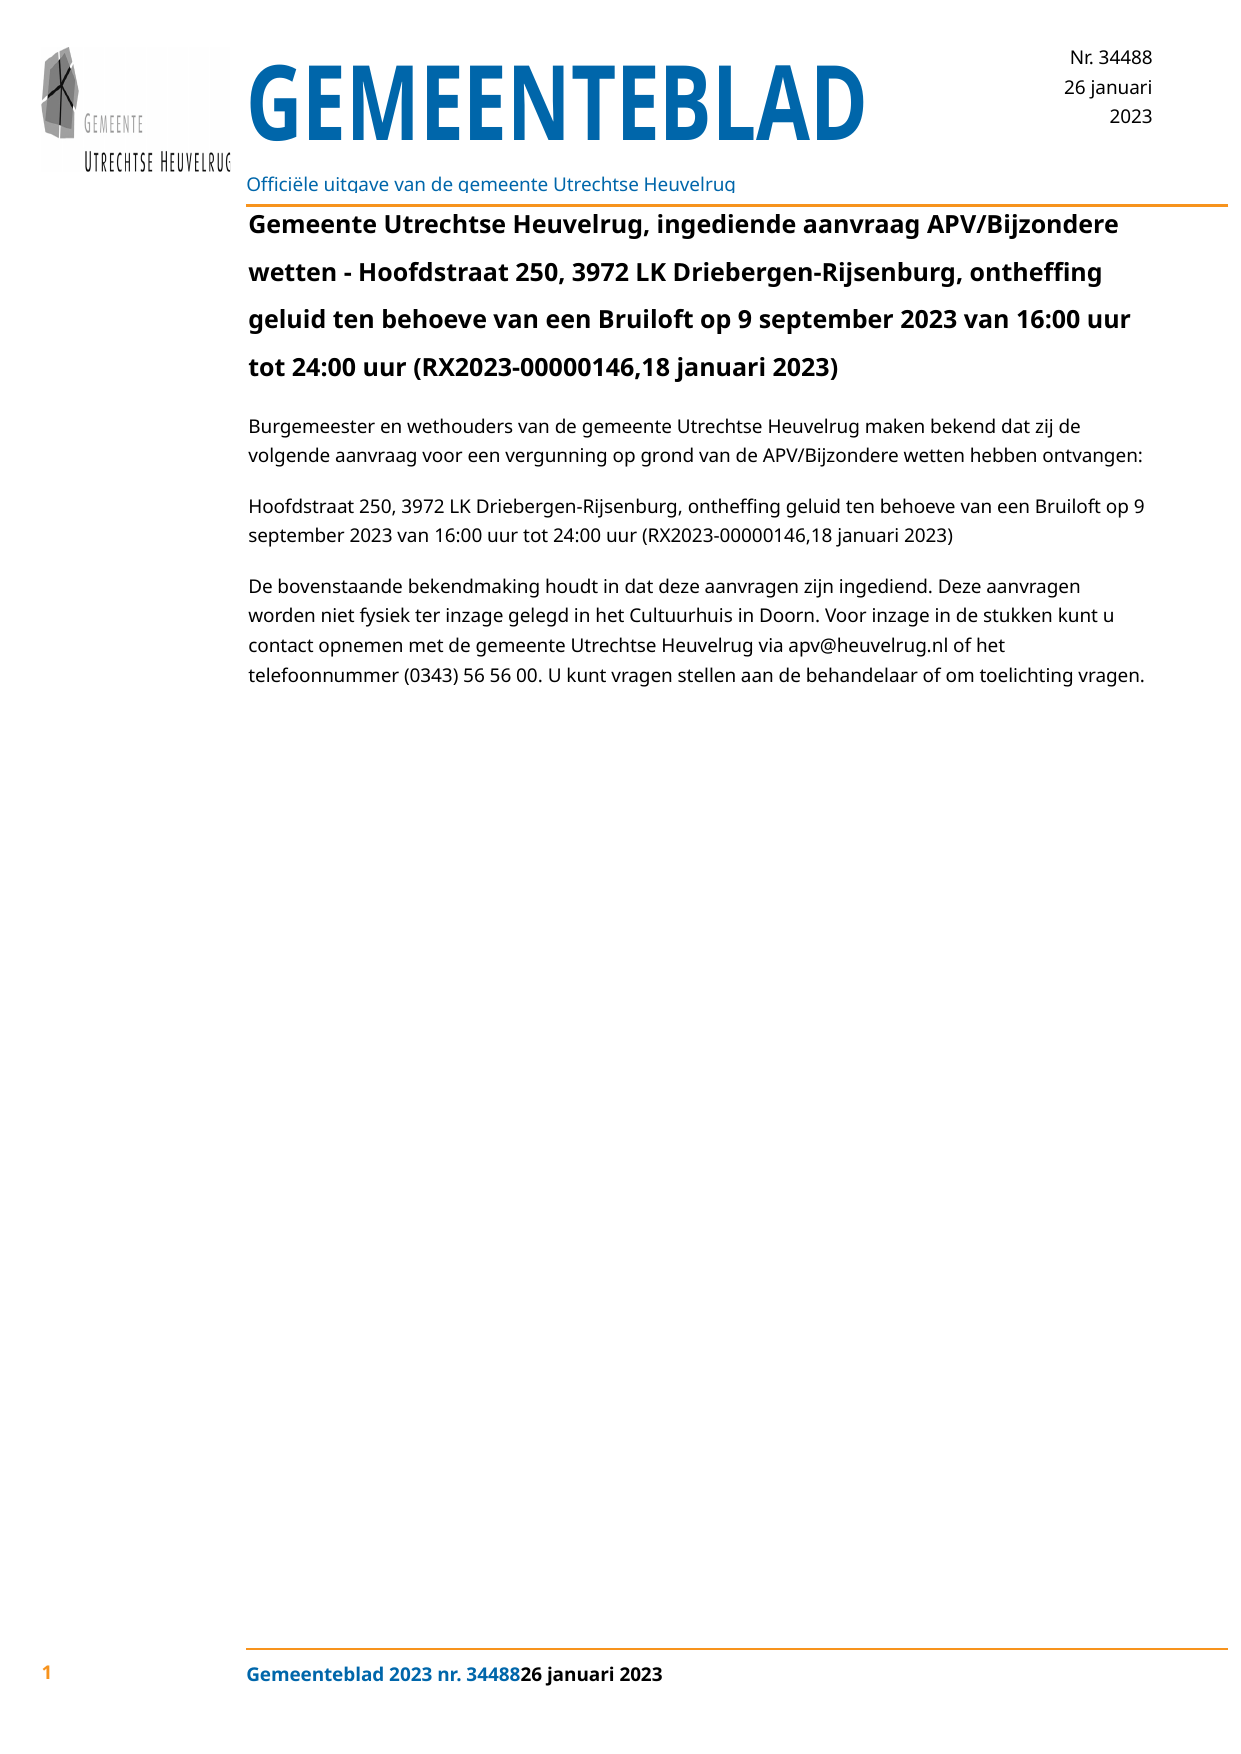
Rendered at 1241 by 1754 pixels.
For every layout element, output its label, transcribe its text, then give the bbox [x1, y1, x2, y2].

text Burgemeester en wethouders van de gemeente Utrechtse Heuvelrug maken bekend dat zij de volgende aanvraag voor een vergunning op grond van de APV/Bijzondere wetten hebben ontvangen: [248, 413, 1152, 468]
text Hoofdstraat 250, 3972 LK Driebergen-Rijsenburg, ontheffing geluid ten behoeve van een Bruiloft op 9 september 2023 van 16:00 uur tot 24:00 uur (RX2023-00000146,18 januari 2023) [248, 493, 1152, 548]
picture [41, 47, 231, 172]
text De bovenstaande bekendmaking houdt in dat deze aanvragen zijn ingediend. Deze aanvragen worden niet fysiek ter inzage gelegd in het Cultuurhuis in Doorn. Voor inzage in de stukken kunt u contact opnemen met de gemeente Utrechtse Heuvelrug via apv@heuvelrug.nl of het telefoonnummer (0343) 56 56 00. U kunt vragen stellen aan de behandelaar of om toelichting vragen. [248, 573, 1152, 688]
text Gemeente Utrechtse Heuvelrug, ingediende aanvraag APV/Bijzondere wetten - Hoofdstraat 250, 3972 LK Driebergen-Rijsenburg, ontheffing geluid ten behoeve van een Bruiloft op 9 september 2023 van 16:00 uur tot 24:00 uur (RX2023-00000146,18 januari 2023) [248, 207, 1152, 384]
